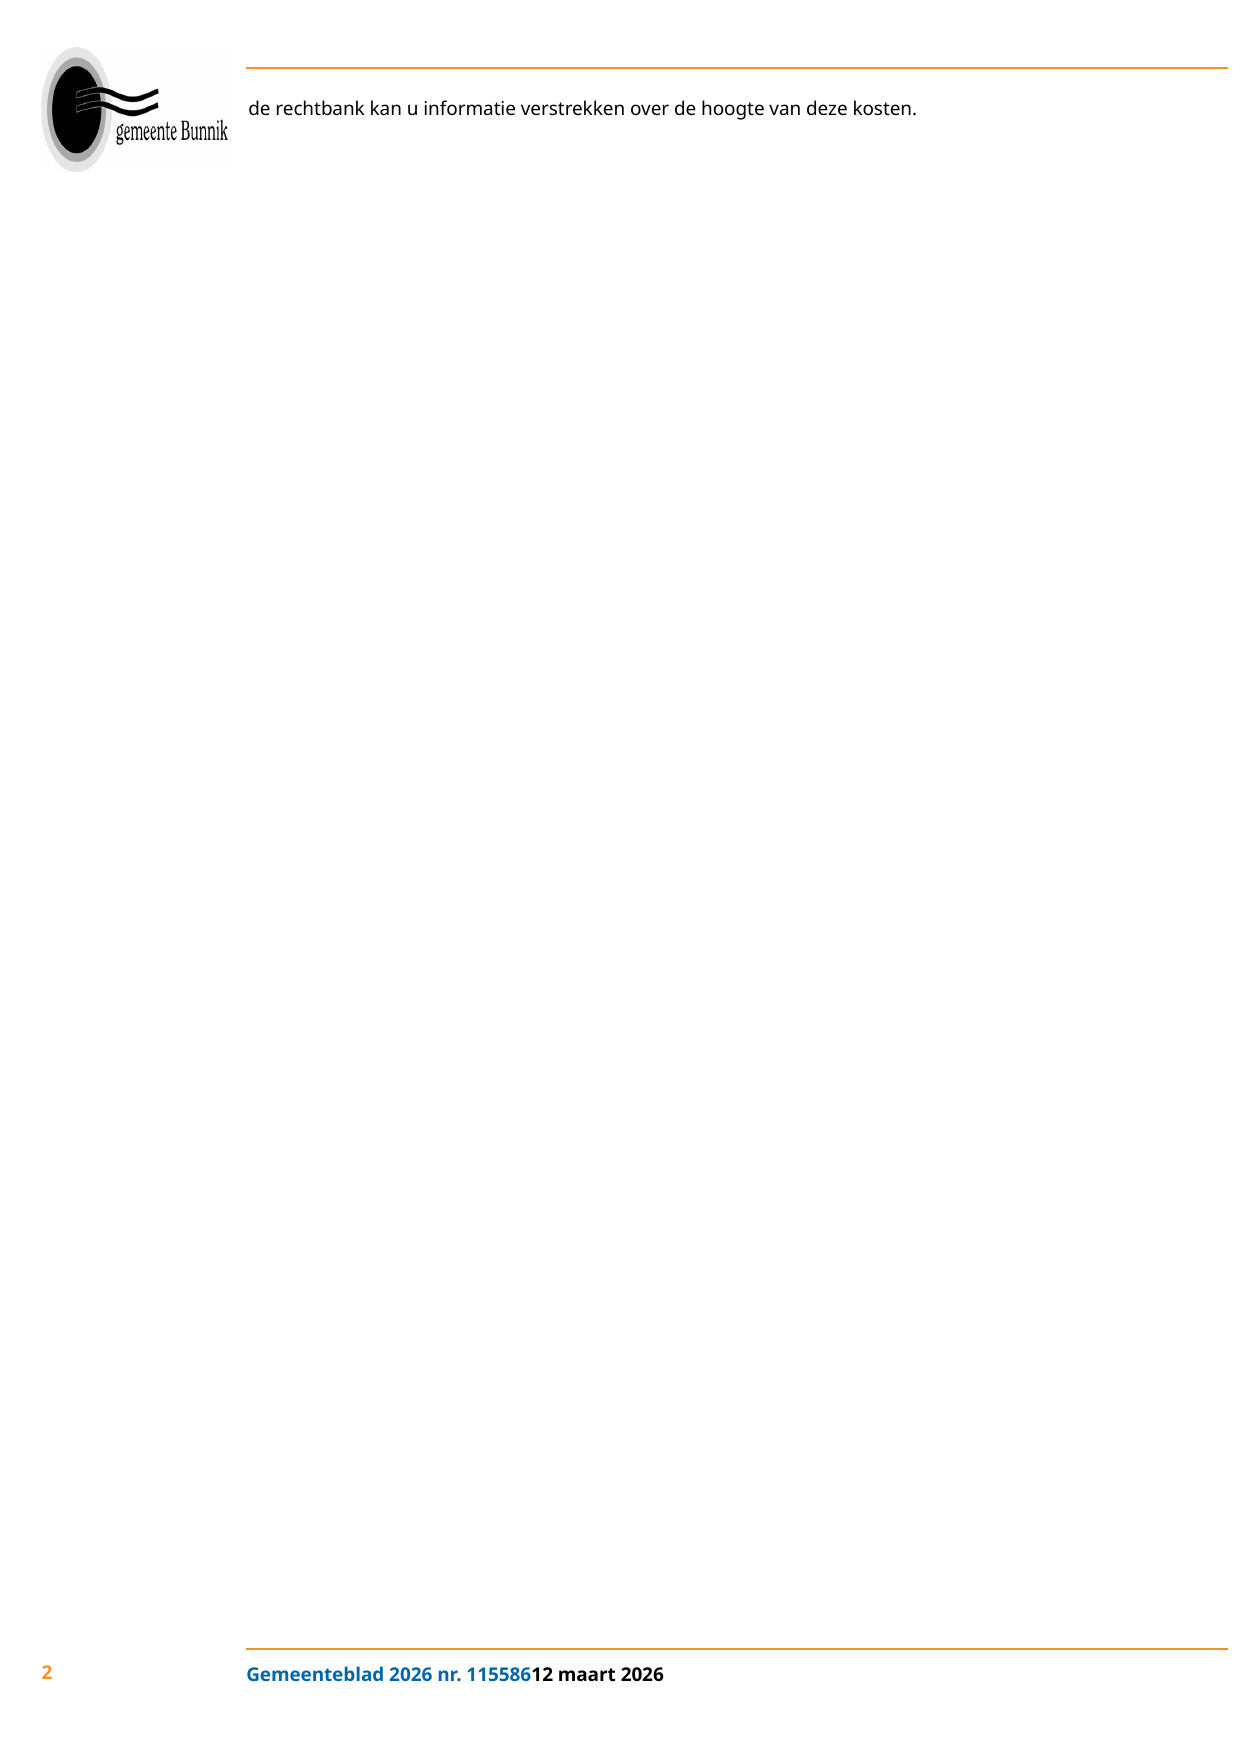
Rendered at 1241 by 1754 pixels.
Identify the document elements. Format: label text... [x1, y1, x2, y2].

picture [41, 47, 231, 172]
text de rechtbank kan u informatie verstrekken over de hoogte van deze kosten. [248, 95, 1152, 121]
